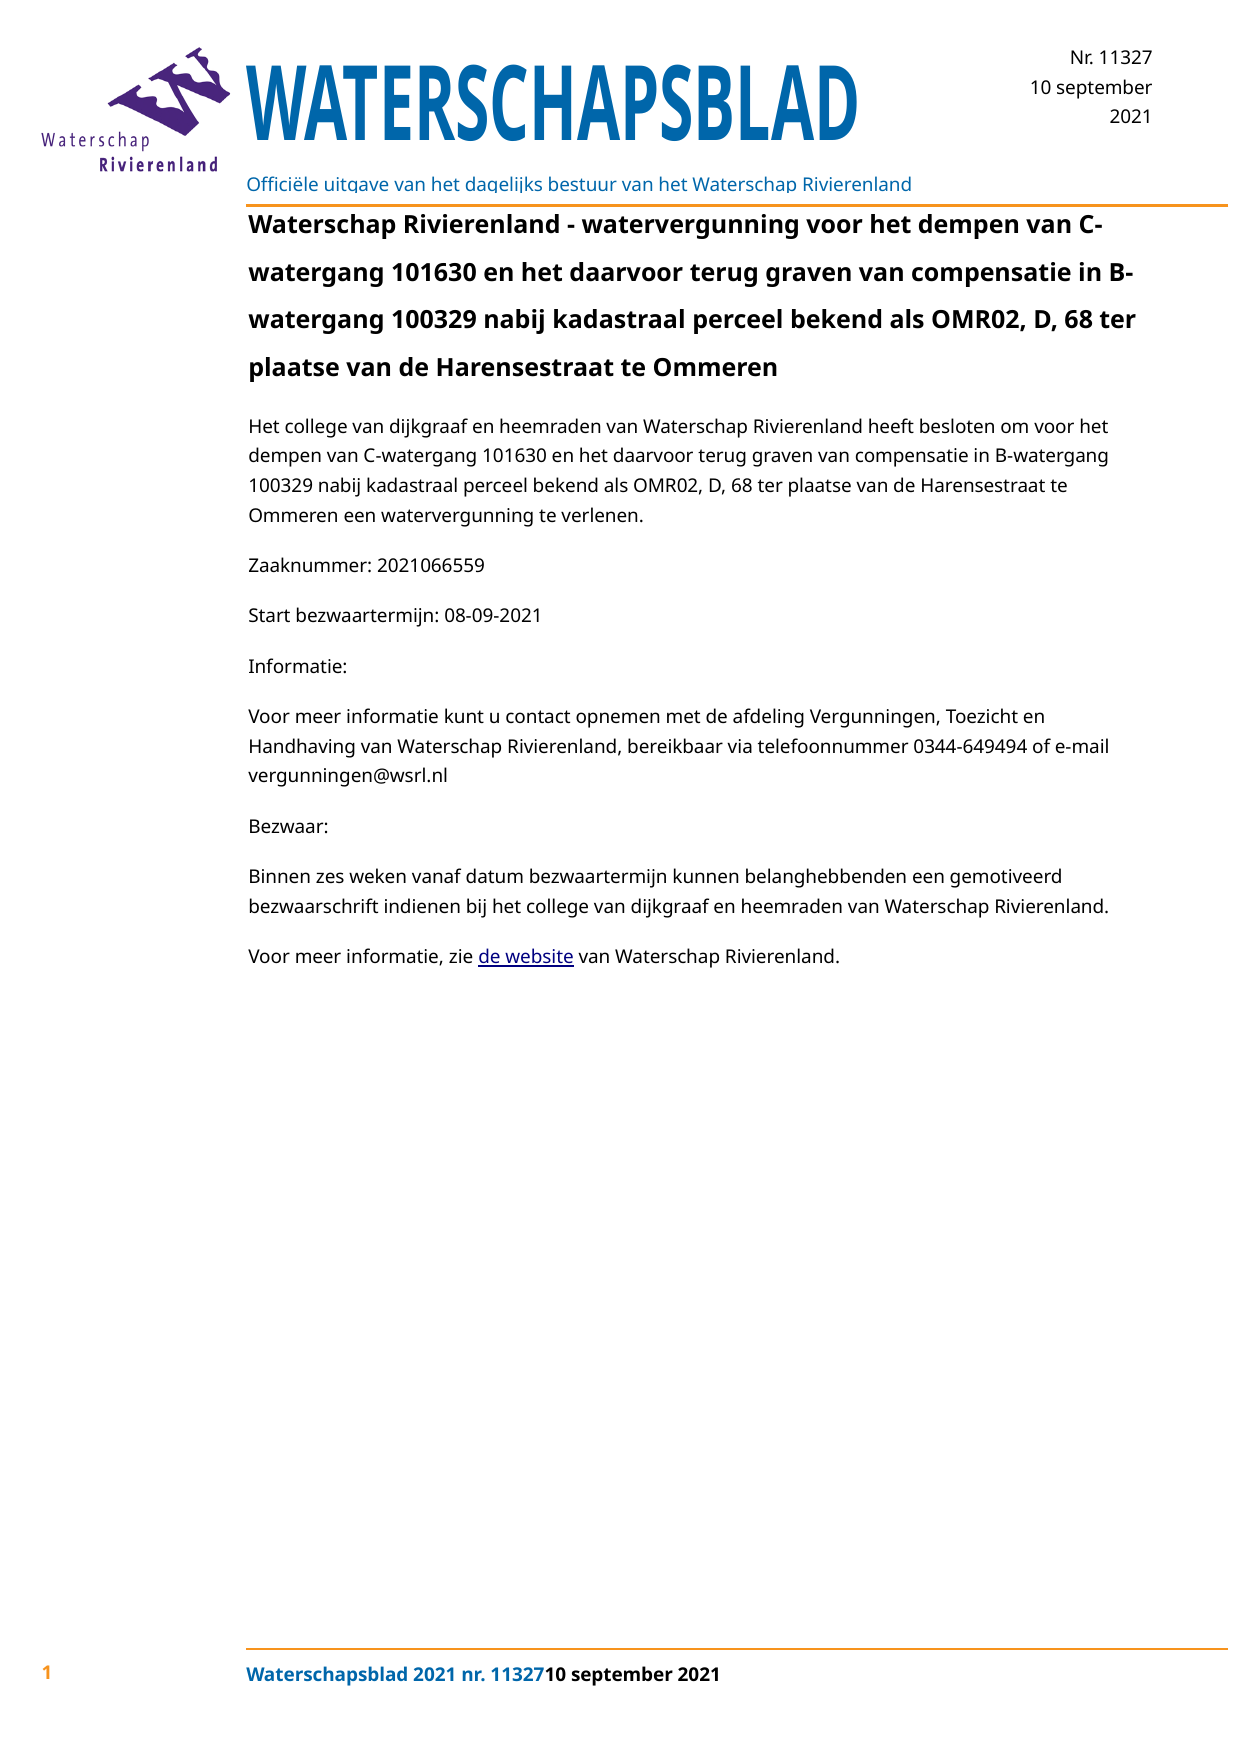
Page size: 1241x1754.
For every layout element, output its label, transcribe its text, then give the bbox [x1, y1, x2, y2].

text Zaaknummer: 2021066559 [248, 552, 1152, 578]
text Binnen zes weken vanaf datum bezwaartermijn kunnen belanghebbenden een gemotiveerd bezwaarschrift indienen bij het college van dijkgraaf en heemraden van Waterschap Rivierenland. [248, 863, 1152, 919]
text Voor meer informatie, zie de website van Waterschap Rivierenland. [248, 943, 1152, 969]
text Voor meer informatie kunt u contact opnemen met de afdeling Vergunningen, Toezicht en Handhaving van Waterschap Rivierenland, bereikbaar via telefoonnummer 0344-649494 of e-mail vergunningen@wsrl.nl [248, 703, 1152, 788]
text Bezwaar: [248, 813, 1152, 839]
text Waterschap Rivierenland - watervergunning voor het dempen van C-watergang 101630 en het daarvoor terug graven van compensatie in B-watergang 100329 nabij kadastraal perceel bekend als OMR02, D, 68 ter plaatse van de Harensestraat te Ommeren [248, 207, 1152, 384]
text Het college van dijkgraaf en heemraden van Waterschap Rivierenland heeft besloten om voor het dempen van C-watergang 101630 en het daarvoor terug graven van compensatie in B-watergang 100329 nabij kadastraal perceel bekend als OMR02, D, 68 ter plaatse van de Harensestraat te Ommeren een watervergunning te verlenen. [248, 413, 1152, 528]
text Start bezwaartermijn: 08-09-2021 [248, 603, 1152, 628]
text Informatie: [248, 653, 1152, 679]
picture [41, 47, 231, 172]
